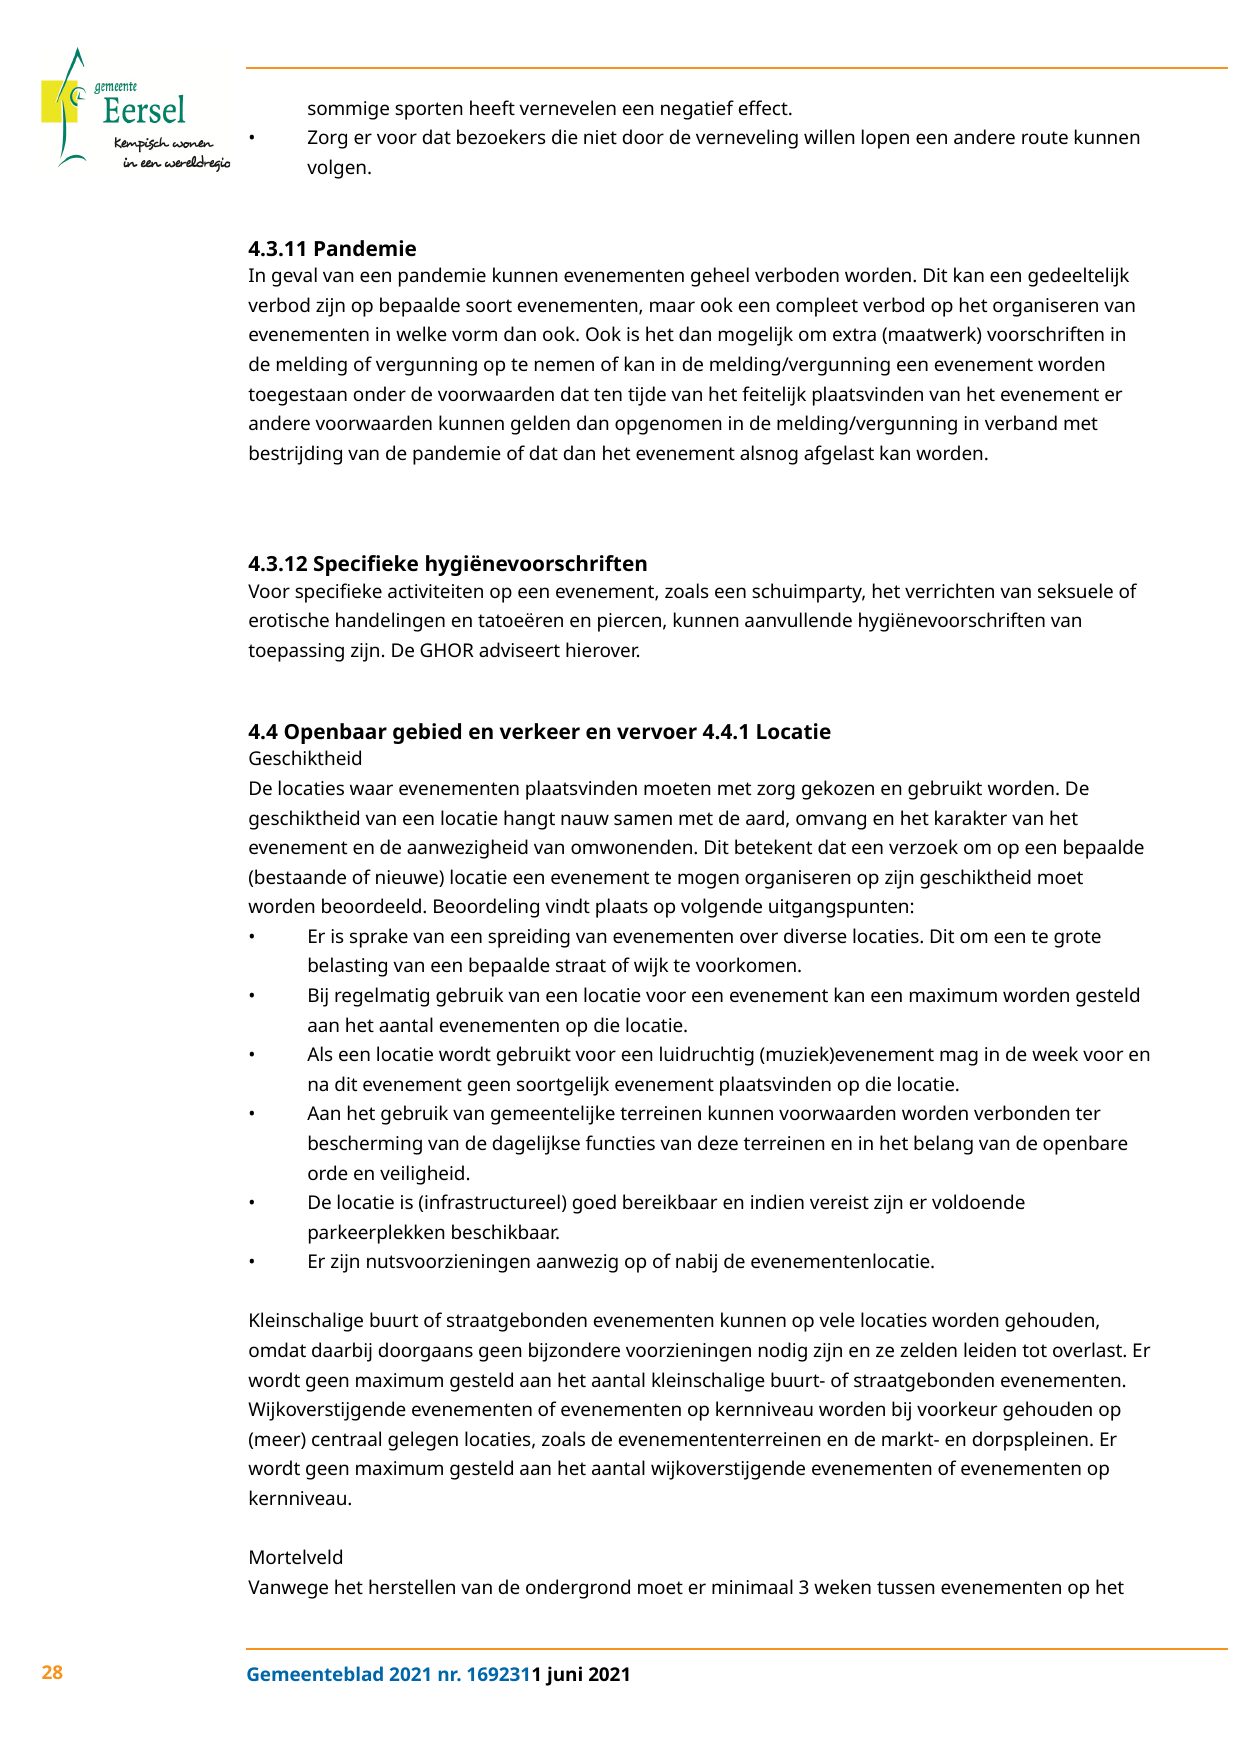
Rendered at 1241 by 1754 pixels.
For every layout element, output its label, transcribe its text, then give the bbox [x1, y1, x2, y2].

text In geval van een pandemie kunnen evenementen geheel verboden worden. Dit kan een gedeeltelijk verbod zijn op bepaalde soort evenementen, maar ook een compleet verbod op het organiseren van evenementen in welke vorm dan ook. Ook is het dan mogelijk om extra (maatwerk) voorschriften in de melding of vergunning op te nemen of kan in de melding/vergunning een evenement worden toegestaan onder de voorwaarden dat ten tijde van het feitelijk plaatsvinden van het evenement er andere voorwaarden kunnen gelden dan opgenomen in de melding/vergunning in verband met bestrijding van de pandemie of dat dan het evenement alsnog afgelast kan worden. [248, 262, 1152, 466]
list sommige sporten heeft vernevelen een negatief effect. [248, 95, 1152, 121]
text Vanwege het herstellen van de ondergrond moet er minimaal 3 weken tussen evenementen op het [248, 1574, 1152, 1599]
list De locatie is (infrastructureel) goed bereikbaar en indien vereist zijn er voldoende parkeerplekken beschikbaar. [248, 1189, 1152, 1244]
list Bij regelmatig gebruik van een locatie voor een evenement kan een maximum worden gesteld aan het aantal evenementen op die locatie. [248, 982, 1152, 1037]
text Geschiktheid [248, 746, 1152, 771]
text Mortelveld [248, 1544, 1152, 1570]
list Als een locatie wordt gebruikt voor een luidruchtig (muziek)evenement mag in de week voor en na dit evenement geen soortgelijk evenement plaatsvinden op die locatie. [248, 1041, 1152, 1097]
text 4.3.12 Specifieke hygiënevoorschriften [248, 549, 1152, 578]
list Er is sprake van een spreiding van evenementen over diverse locaties. Dit om een te grote belasting van een bepaalde straat of wijk te voorkomen. [248, 923, 1152, 978]
list Er zijn nutsvoorzieningen aanwezig op of nabij de evenementenlocatie. [248, 1248, 1152, 1274]
text Kleinschalige buurt of straatgebonden evenementen kunnen op vele locaties worden gehouden, omdat daarbij doorgaans geen bijzondere voorzieningen nodig zijn en ze zelden leiden tot overlast. Er wordt geen maximum gesteld aan het aantal kleinschalige buurt- of straatgebonden evenementen. Wijkoverstijgende evenementen of evenementen op kernniveau worden bij voorkeur gehouden op (meer) centraal gelegen locaties, zoals de evenemententerreinen en de markt- en dorpspleinen. Er wordt geen maximum gesteld aan het aantal wijkoverstijgende evenementen of evenementen op kernniveau. [248, 1308, 1152, 1511]
text De locaties waar evenementen plaatsvinden moeten met zorg gekozen en gebruikt worden. De geschiktheid van een locatie hangt nauw samen met de aard, omvang en het karakter van het evenement en de aanwezigheid van omwonenden. Dit betekent dat een verzoek om op een bepaalde (bestaande of nieuwe) locatie een evenement te mogen organiseren op zijn geschiktheid moet worden beoordeeld. Beoordeling vindt plaats op volgende uitgangspunten: [248, 775, 1152, 919]
text Voor specifieke activiteiten op een evenement, zoals een schuimparty, het verrichten van seksuele of erotische handelingen en tatoeëren en piercen, kunnen aanvullende hygiënevoorschriften van toepassing zijn. De GHOR adviseert hierover. [248, 578, 1152, 663]
list Aan het gebruik van gemeentelijke terreinen kunnen voorwaarden worden verbonden ter bescherming van de dagelijkse functies van deze terreinen en in het belang van de openbare orde en veiligheid. [248, 1101, 1152, 1185]
list Zorg er voor dat bezoekers die niet door de verneveling willen lopen een andere route kunnen volgen. [248, 124, 1152, 180]
text 4.4 Openbaar gebied en verkeer en vervoer 4.4.1 Locatie [248, 717, 1152, 746]
text 4.3.11 Pandemie [248, 234, 1152, 262]
picture [41, 47, 231, 172]
